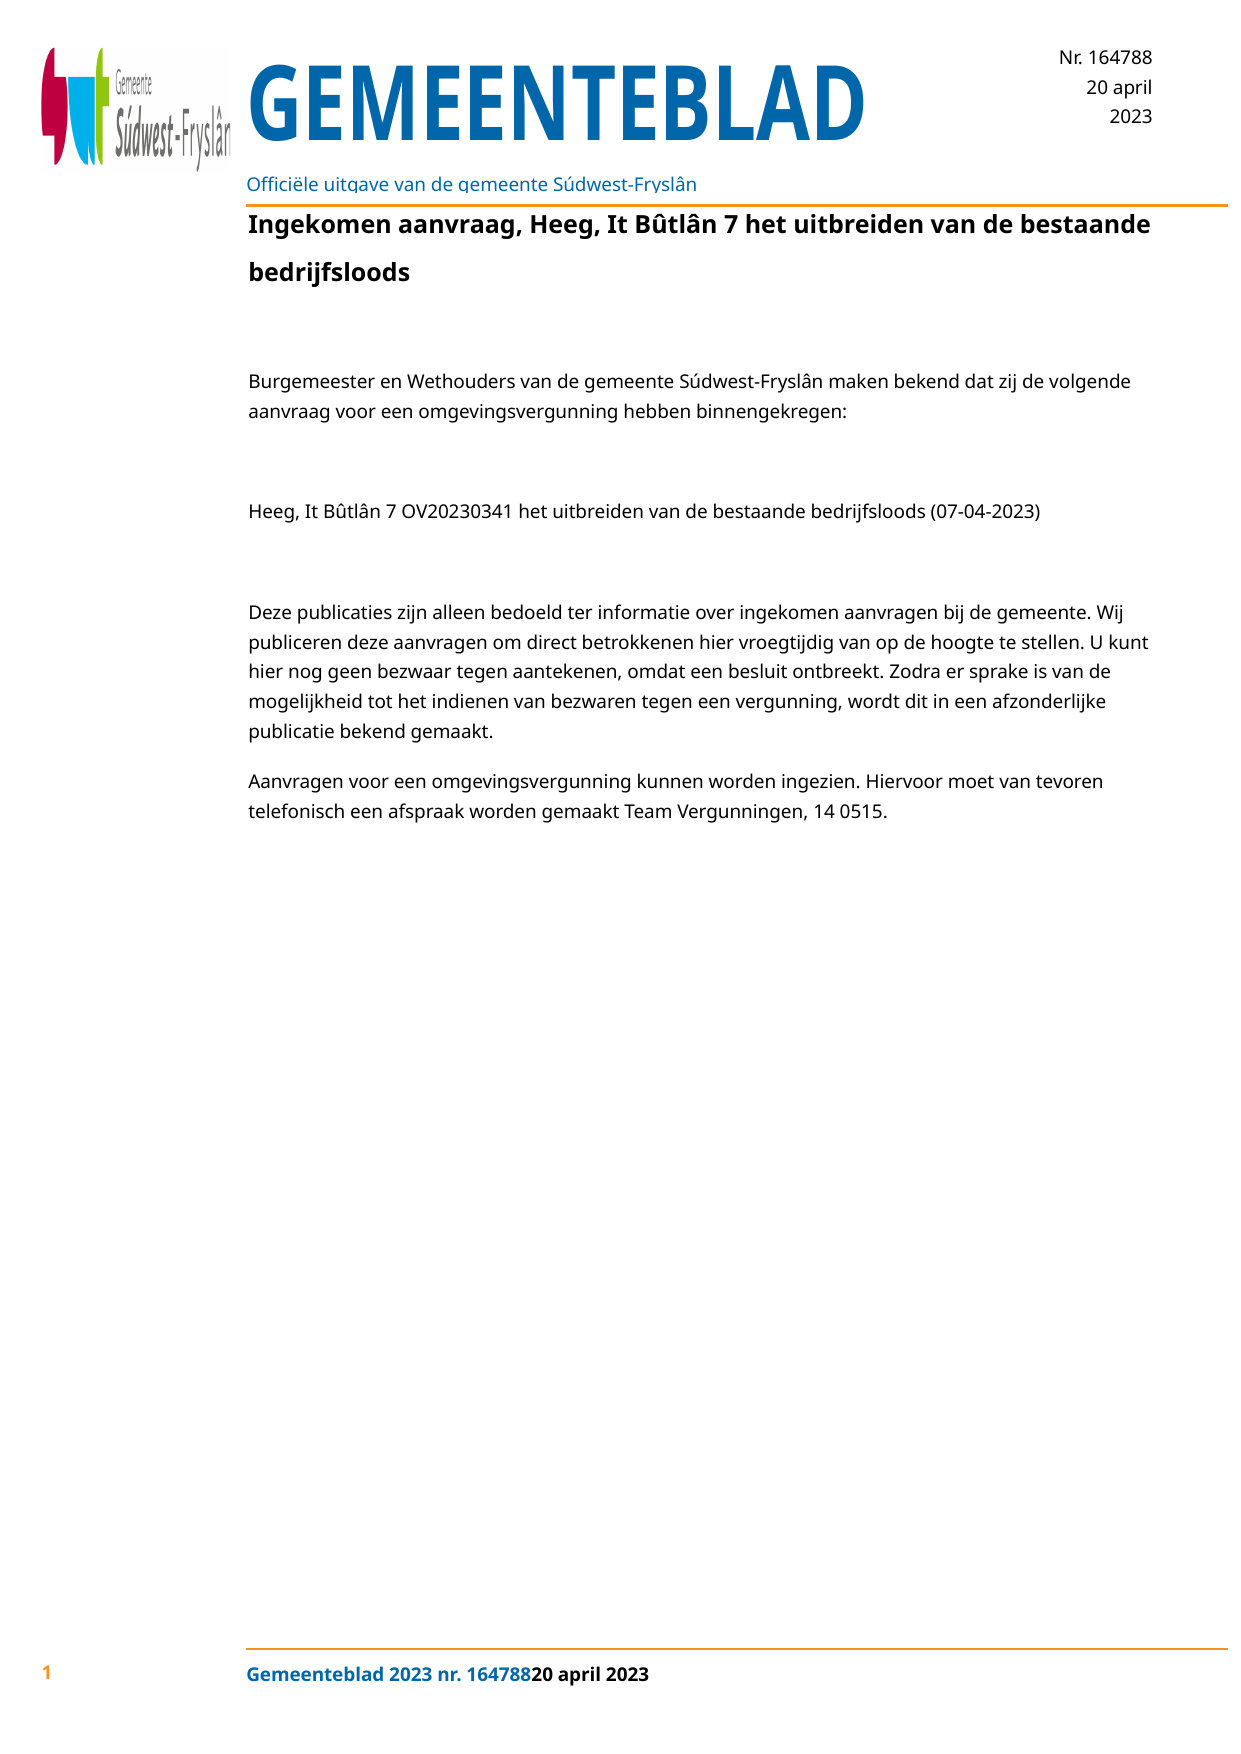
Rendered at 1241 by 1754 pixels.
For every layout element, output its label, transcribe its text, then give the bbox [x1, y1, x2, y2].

text Burgemeester en Wethouders van de gemeente Súdwest-Fryslân maken bekend dat zij de volgende aanvraag voor een omgevingsvergunning hebben binnengekregen: [248, 368, 1152, 424]
picture [41, 47, 231, 172]
text Ingekomen aanvraag, Heeg, It Bûtlân 7 het uitbreiden van de bestaande bedrijfsloods [248, 207, 1152, 288]
text Heeg, It Bûtlân 7 OV20230341 het uitbreiden van de bestaande bedrijfsloods (07-04-2023) [248, 499, 1152, 524]
text Deze publicaties zijn alleen bedoeld ter informatie over ingekomen aanvragen bij de gemeente. Wij publiceren deze aanvragen om direct betrokkenen hier vroegtijdig van op de hoogte te stellen. U kunt hier nog geen bezwaar tegen aantekenen, omdat een besluit ontbreekt. Zodra er sprake is van de mogelijkheid tot het indienen van bezwaren tegen een vergunning, wordt dit in een afzonderlijke publicatie bekend gemaakt. [248, 599, 1152, 744]
text Aanvragen voor een omgevingsvergunning kunnen worden ingezien. Hiervoor moet van tevoren telefonisch een afspraak worden gemaakt Team Vergunningen, 14 0515. [248, 768, 1152, 824]
